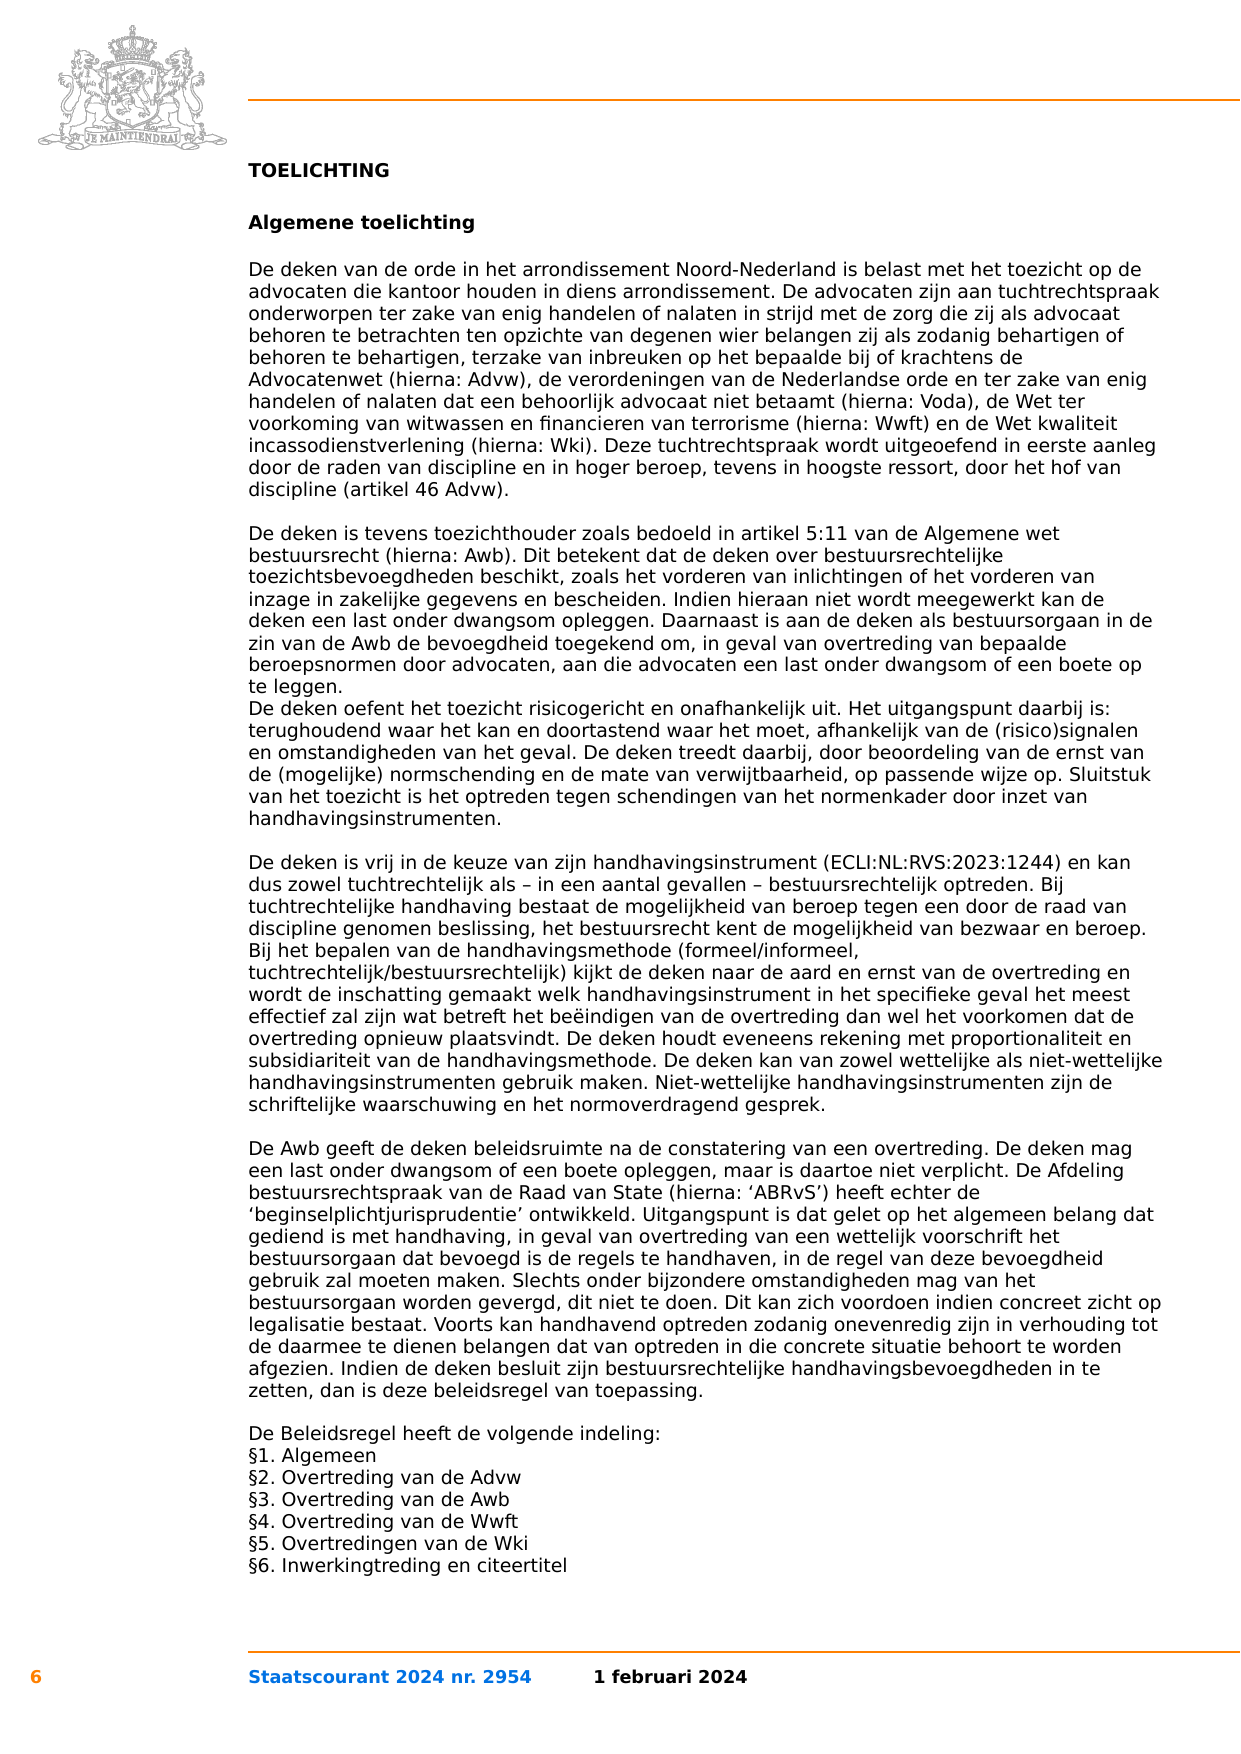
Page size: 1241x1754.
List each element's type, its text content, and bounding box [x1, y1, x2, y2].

picture [38, 25, 227, 150]
text §2. Overtreding van de Advw [248, 1467, 1163, 1489]
text De Beleidsregel heeft de volgende indeling: [248, 1423, 1163, 1445]
text §1. Algemeen [248, 1445, 1163, 1467]
subtitle TOELICHTING [248, 160, 1163, 182]
text De deken oefent het toezicht risicogericht en onafhankelijk uit. Het uitgangspunt daarbij is: terughoudend waar het kan en doortastend waar het moet, afhankelijk van de (risico)signalen en omstandigheden van het geval. De deken treedt daarbij, door beoordeling van de ernst van de (mogelijke) normschending en de mate van verwijtbaarheid, op passende wijze op. Sluitstuk van het toezicht is het optreden tegen schendingen van het normenkader door inzet van handhavingsinstrumenten. [248, 698, 1163, 830]
text §3. Overtreding van de Awb [248, 1489, 1163, 1511]
text De deken van de orde in het arrondissement Noord-Nederland is belast met het toezicht op de advocaten die kantoor houden in diens arrondissement. De advocaten zijn aan tuchtrechtspraak onderworpen ter zake van enig handelen of nalaten in strijd met de zorg die zij als advocaat behoren te betrachten ten opzichte van degenen wier belangen zij als zodanig behartigen of behoren te behartigen, terzake van inbreuken op het bepaalde bij of krachtens de Advocatenwet (hierna: Advw), de verordeningen van de Nederlandse orde en ter zake van enig handelen of nalaten dat een behoorlijk advocaat niet betaamt (hierna: Voda), de Wet ter voorkoming van witwassen en financieren van terrorisme (hierna: Wwft) en de Wet kwaliteit incassodienstverlening (hierna: Wki). Deze tuchtrechtspraak wordt uitgeoefend in eerste aanleg door de raden van discipline en in hoger beroep, tevens in hoogste ressort, door het hof van discipline (artikel 46 Advw). [248, 259, 1163, 501]
subtitle Algemene toelichting [248, 212, 1163, 234]
text De Awb geeft de deken beleidsruimte na de constatering van een overtreding. De deken mag een last onder dwangsom of een boete opleggen, maar is daartoe niet verplicht. De Afdeling bestuursrechtspraak van de Raad van State (hierna: ‘ABRvS’) heeft echter de ‘beginselplichtjurisprudentie’ ontwikkeld. Uitgangspunt is dat gelet op het algemeen belang dat gediend is met handhaving, in geval van overtreding van een wettelijk voorschrift het bestuursorgaan dat bevoegd is de regels te handhaven, in de regel van deze bevoegdheid gebruik zal moeten maken. Slechts onder bijzondere omstandigheden mag van het bestuursorgaan worden gevergd, dit niet te doen. Dit kan zich voordoen indien concreet zicht op legalisatie bestaat. Voorts kan handhavend optreden zodanig onevenredig zijn in verhouding tot de daarmee te dienen belangen dat van optreden in die concrete situatie behoort te worden afgezien. Indien de deken besluit zijn bestuursrechtelijke handhavingsbevoegdheden in te zetten, dan is deze beleidsregel van toepassing. [248, 1138, 1163, 1401]
text De deken is tevens toezichthouder zoals bedoeld in artikel 5:11 van de Algemene wet bestuursrecht (hierna: Awb). Dit betekent dat de deken over bestuursrechtelijke toezichtsbevoegdheden beschikt, zoals het vorderen van inlichtingen of het vorderen van inzage in zakelijke gegevens en bescheiden. Indien hieraan niet wordt meegewerkt kan de deken een last onder dwangsom opleggen. Daarnaast is aan de deken als bestuursorgaan in de zin van de Awb de bevoegdheid toegekend om, in geval van overtreding van bepaalde beroepsnormen door advocaten, aan die advocaten een last onder dwangsom of een boete op te leggen. [248, 522, 1163, 698]
text §6. Inwerkingtreding en citeertitel [248, 1555, 1163, 1577]
text Bij het bepalen van de handhavingsmethode (formeel/informeel, tuchtrechtelijk/bestuursrechtelijk) kijkt de deken naar de aard en ernst van de overtreding en wordt de inschatting gemaakt welk handhavingsinstrument in het specifieke geval het meest effectief zal zijn wat betreft het beëindigen van de overtreding dan wel het voorkomen dat de overtreding opnieuw plaatsvindt. De deken houdt eveneens rekening met proportionaliteit en subsidiariteit van de handhavingsmethode. De deken kan van zowel wettelijke als niet-wettelijke handhavingsinstrumenten gebruik maken. Niet-wettelijke handhavingsinstrumenten zijn de schriftelijke waarschuwing en het normoverdragend gesprek. [248, 940, 1163, 1116]
text §4. Overtreding van de Wwft [248, 1511, 1163, 1533]
text De deken is vrij in de keuze van zijn handhavingsinstrument (ECLI:NL:RVS:2023:1244) en kan dus zowel tuchtrechtelijk als – in een aantal gevallen – bestuursrechtelijk optreden. Bij tuchtrechtelijke handhaving bestaat de mogelijkheid van beroep tegen een door de raad van discipline genomen beslissing, het bestuursrecht kent de mogelijkheid van bezwaar en beroep. [248, 852, 1163, 940]
text §5. Overtredingen van de Wki [248, 1533, 1163, 1555]
